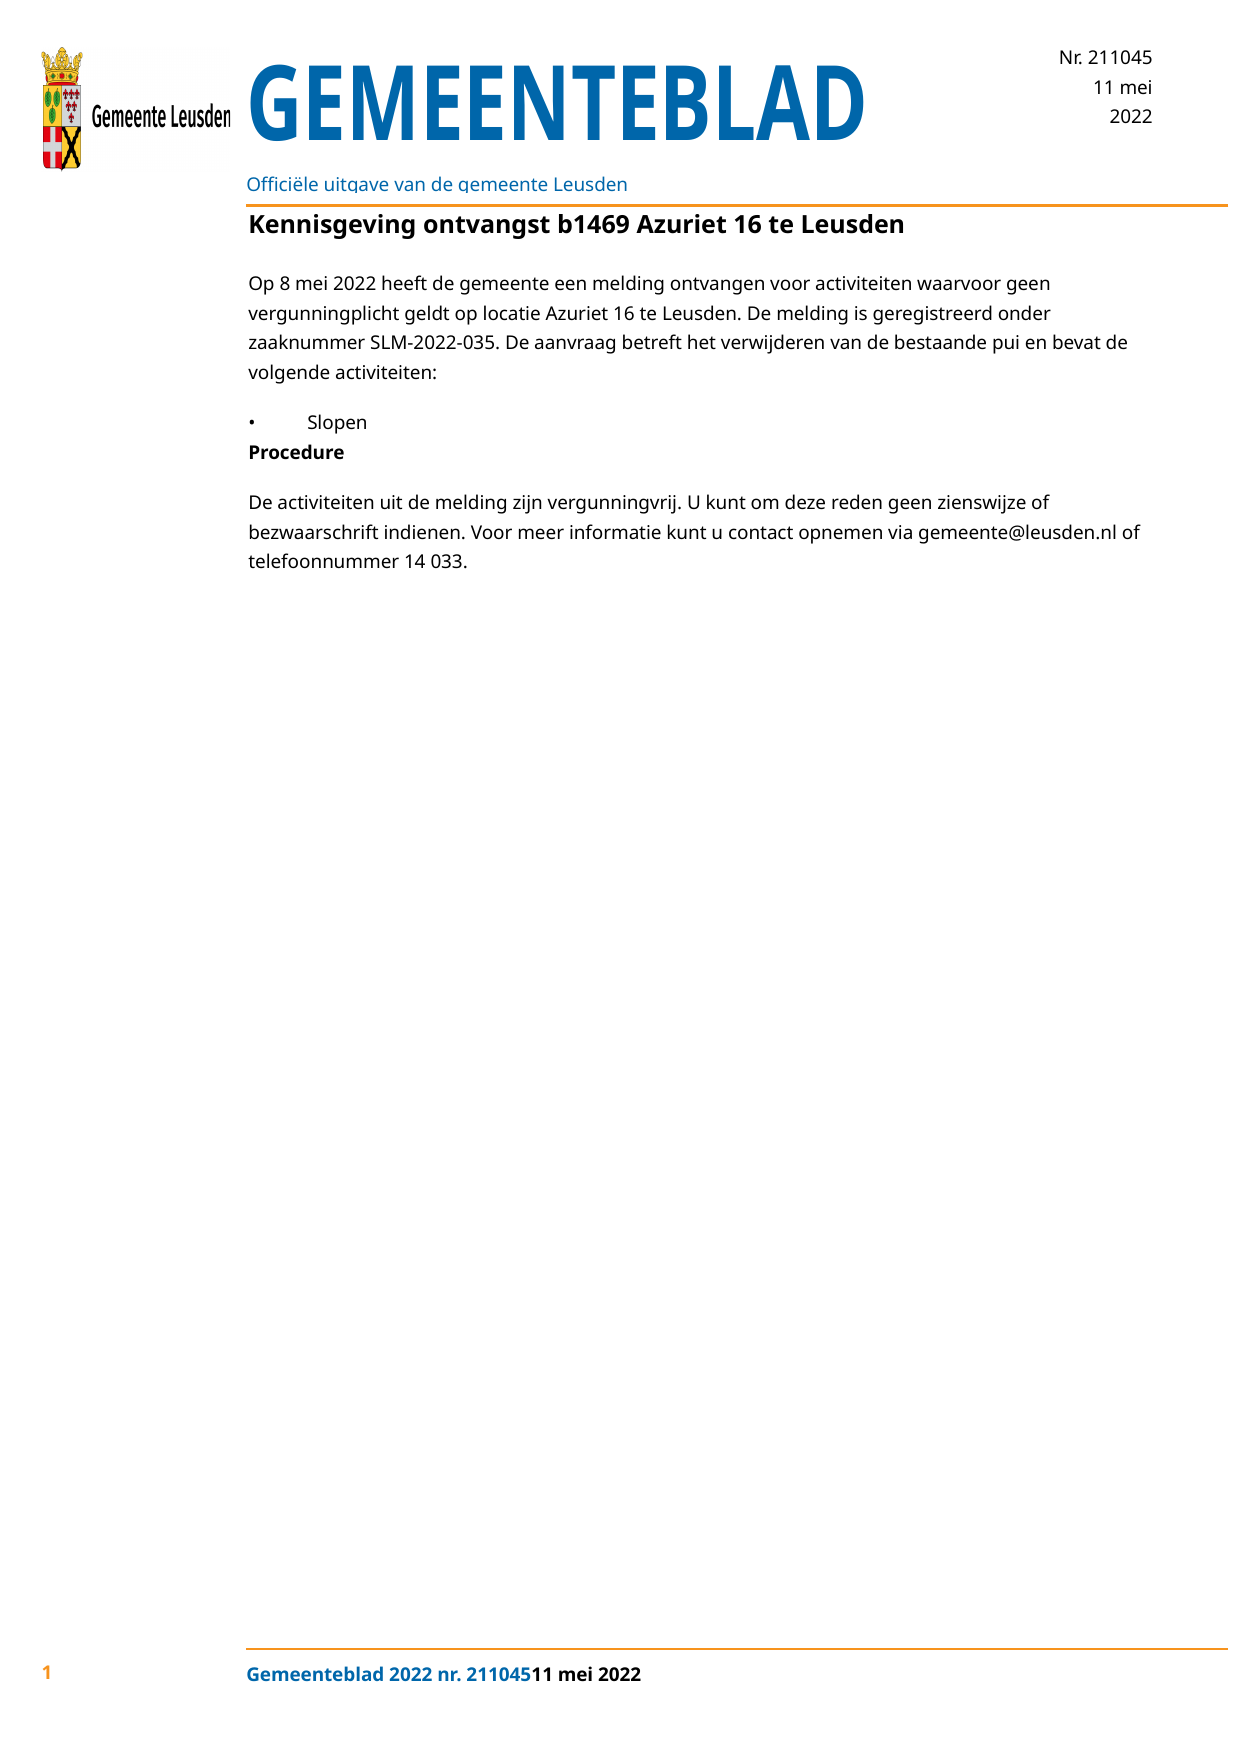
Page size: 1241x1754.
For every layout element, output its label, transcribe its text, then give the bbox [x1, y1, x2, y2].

text Op 8 mei 2022 heeft de gemeente een melding ontvangen voor activiteiten waarvoor geen vergunningplicht geldt op locatie Azuriet 16 te Leusden. De melding is geregistreerd onder zaaknummer SLM-2022-035. De aanvraag betreft het verwijderen van de bestaande pui en bevat de volgende activiteiten: [248, 270, 1152, 385]
text Kennisgeving ontvangst b1469 Azuriet 16 te Leusden [248, 207, 1152, 241]
picture [41, 47, 231, 172]
text Procedure [248, 439, 1152, 465]
text De activiteiten uit de melding zijn vergunningvrij. U kunt om deze reden geen zienswijze of bezwaarschrift indienen. Voor meer informatie kunt u contact opnemen via gemeente@leusden.nl of telefoonnummer 14 033. [248, 489, 1152, 574]
list Slopen [248, 409, 1152, 435]
